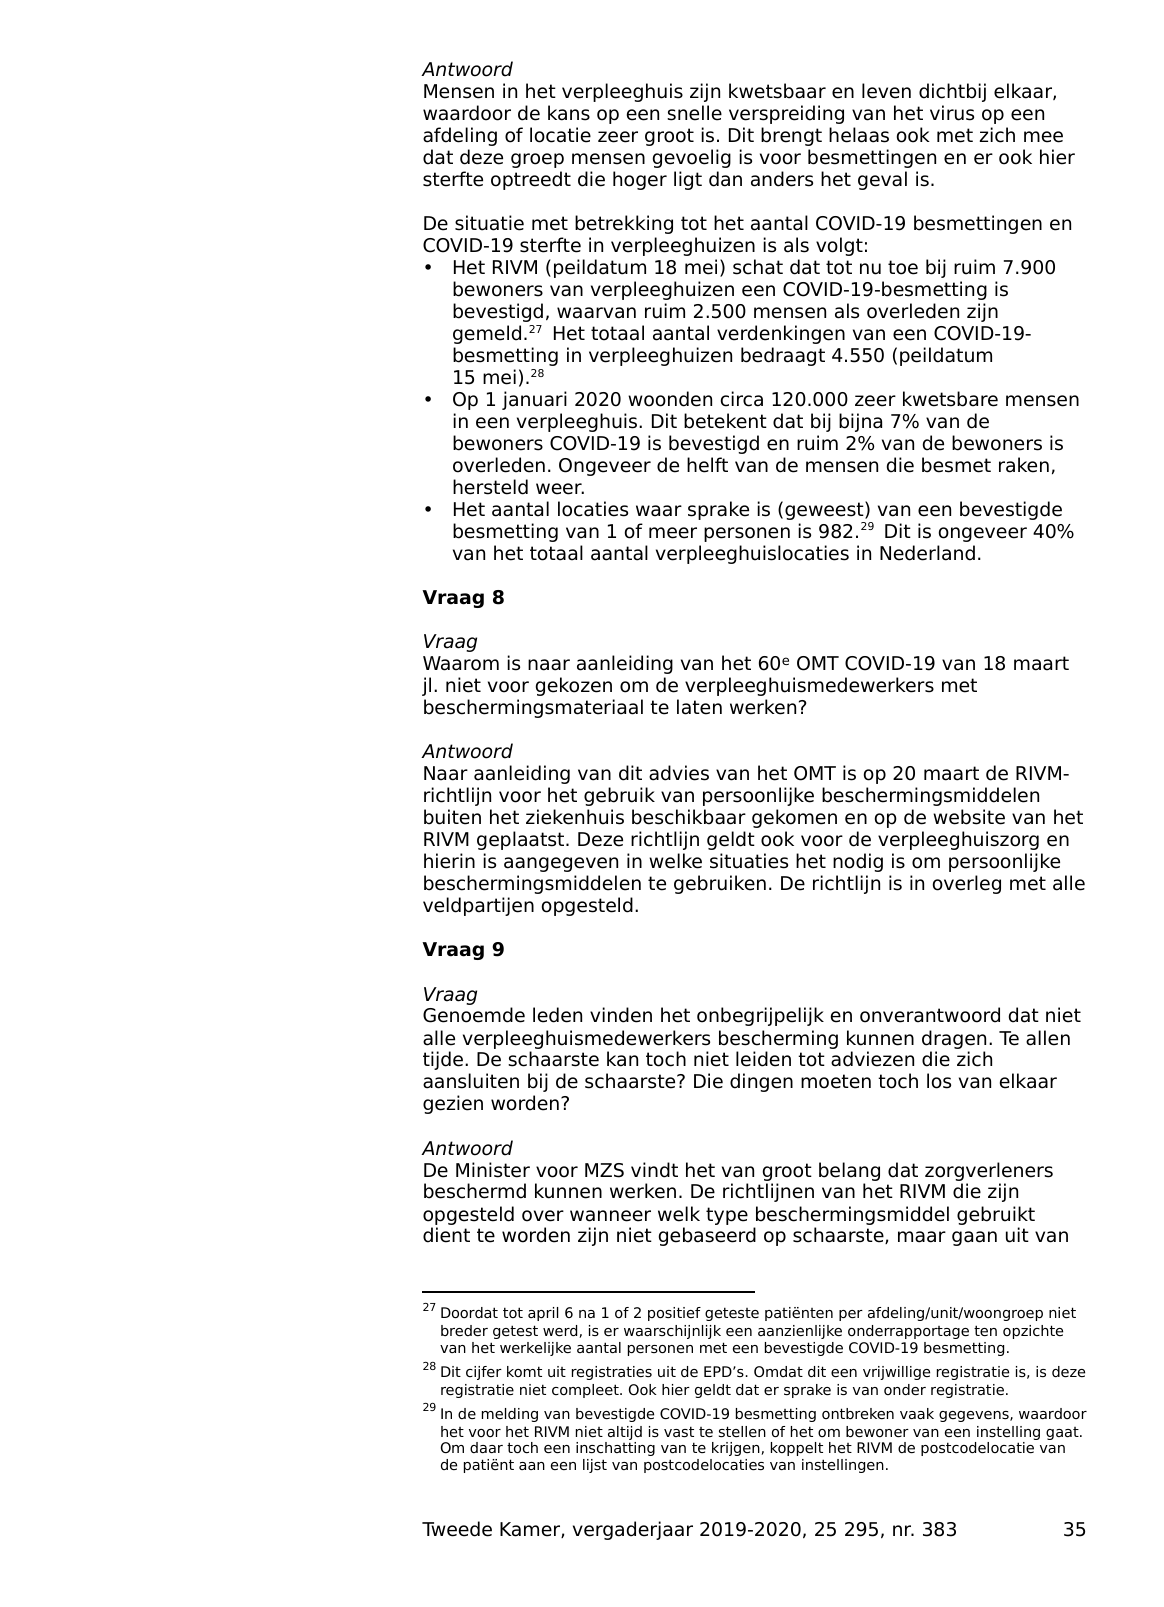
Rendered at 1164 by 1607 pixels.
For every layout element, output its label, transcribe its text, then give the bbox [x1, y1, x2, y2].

text De situatie met betrekking tot het aantal COVID-19 besmettingen en COVID-19 sterfte in verpleeghuizen is als volgt: [422, 213, 1087, 257]
subtitle Antwoord [422, 59, 1087, 81]
text • Het aantal locaties waar sprake is (geweest) van een bevestigde besmetting van 1 of meer personen is 982. Dit is ongeveer 40% van het totaal aantal verpleeghuislocaties in Nederland. [422, 499, 1087, 565]
subtitle Vraag 8 [422, 587, 1087, 609]
subtitle Vraag [422, 983, 1087, 1005]
subtitle Antwoord [422, 741, 1087, 763]
text Waarom is naar aanleiding van het 60e OMT COVID-19 van 18 maart jl. niet voor gekozen om de verpleeghuismedewerkers met beschermingsmateriaal te laten werken? [422, 653, 1087, 719]
subtitle Vraag [422, 631, 1087, 653]
subtitle Antwoord [422, 1137, 1087, 1159]
text • Het RIVM (peildatum 18 mei) schat dat tot nu toe bij ruim 7.900 bewoners van verpleeghuizen een COVID-19-besmetting is bevestigd, waarvan ruim 2.500 mensen als overleden zijn gemeld. Het totaal aantal verdenkingen van een COVID-19-besmetting in verpleeghuizen bedraagt 4.550 (peildatum 15 mei). [422, 257, 1087, 389]
text • Op 1 januari 2020 woonden circa 120.000 zeer kwetsbare mensen in een verpleeghuis. Dit betekent dat bij bijna 7% van de bewoners COVID-19 is bevestigd en ruim 2% van de bewoners is overleden. Ongeveer de helft van de mensen die besmet raken, hersteld weer. [422, 389, 1087, 499]
text De Minister voor MZS vindt het van groot belang dat zorgverleners beschermd kunnen werken. De richtlijnen van het RIVM die zijn opgesteld over wanneer welk type beschermingsmiddel gebruikt dient te worden zijn niet gebaseerd op schaarste, maar gaan uit van [422, 1159, 1087, 1247]
subtitle Vraag 9 [422, 939, 1087, 961]
text Naar aanleiding van dit advies van het OMT is op 20 maart de RIVM-richtlijn voor het gebruik van persoonlijke beschermingsmiddelen buiten het ziekenhuis beschikbaar gekomen en op de website van het RIVM geplaatst. Deze richtlijn geldt ook voor de verpleeghuiszorg en hierin is aangegeven in welke situaties het nodig is om persoonlijke beschermingsmiddelen te gebruiken. De richtlijn is in overleg met alle veldpartijen opgesteld. [422, 763, 1087, 917]
text Mensen in het verpleeghuis zijn kwetsbaar en leven dichtbij elkaar, waardoor de kans op een snelle verspreiding van het virus op een afdeling of locatie zeer groot is. Dit brengt helaas ook met zich mee dat deze groep mensen gevoelig is voor besmettingen en er ook hier sterfte optreedt die hoger ligt dan anders het geval is. [422, 81, 1087, 191]
text Dit cijfer komt uit registraties uit de EPD’s. Omdat dit een vrijwillige registratie is, is deze registratie niet compleet. Ook hier geldt dat er sprake is van onder registratie. [422, 1360, 1087, 1399]
text In de melding van bevestigde COVID-19 besmetting ontbreken vaak gegevens, waardoor het voor het RIVM niet altijd is vast te stellen of het om bewoner van een instelling gaat. Om daar toch een inschatting van te krijgen, koppelt het RIVM de postcodelocatie van de patiënt aan een lijst van postcodelocaties van instellingen. [422, 1402, 1087, 1474]
text Doordat tot april 6 na 1 of 2 positief geteste patiënten per afdeling/unit/woongroep niet breder getest werd, is er waarschijnlijk een aanzienlijke onderrapportage ten opzichte van het werkelijke aantal personen met een bevestigde COVID-19 besmetting. [422, 1301, 1087, 1357]
text Genoemde leden vinden het onbegrijpelijk en onverantwoord dat niet alle verpleeghuismedewerkers bescherming kunnen dragen. Te allen tijde. De schaarste kan toch niet leiden tot adviezen die zich aansluiten bij de schaarste? Die dingen moeten toch los van elkaar gezien worden? [422, 1005, 1087, 1115]
